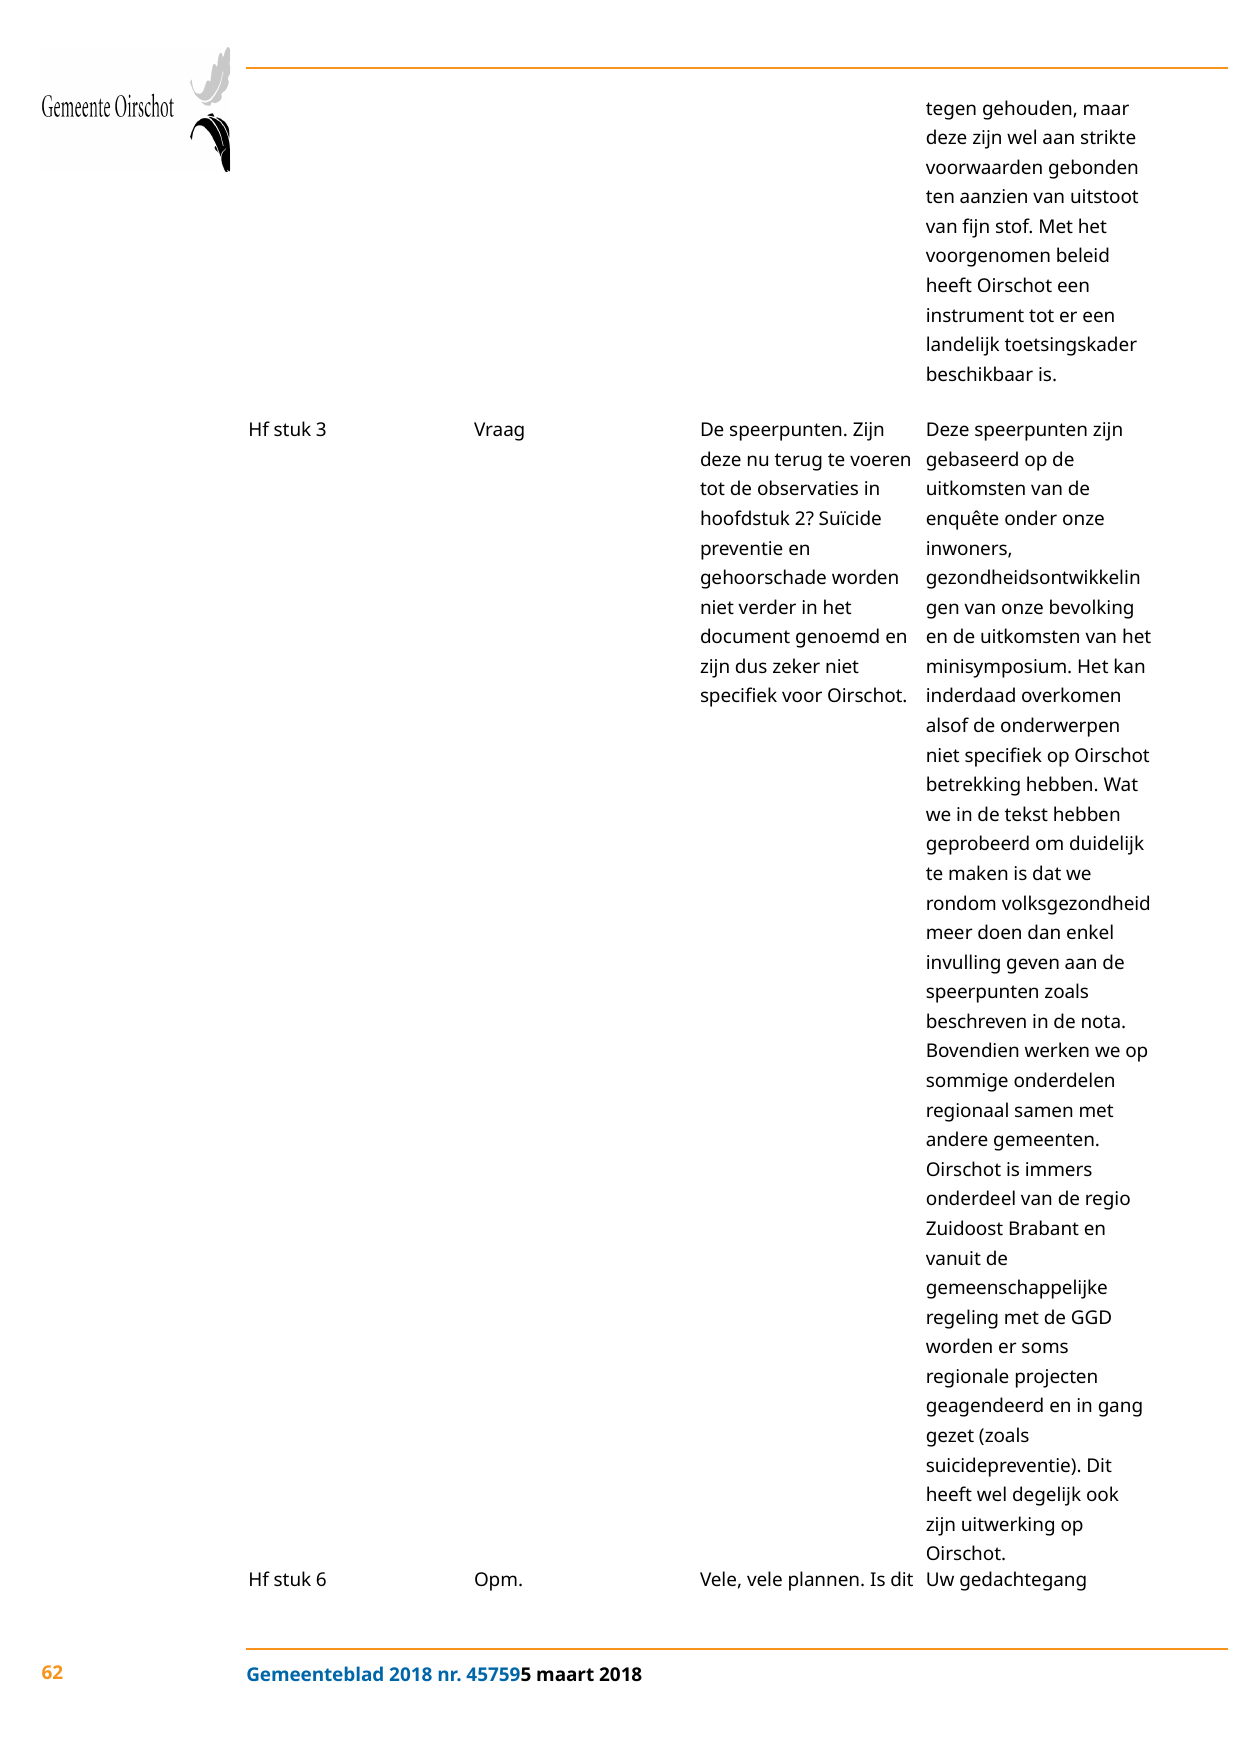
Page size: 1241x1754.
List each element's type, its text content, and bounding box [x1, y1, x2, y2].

table_cell Deze speerpunten zijn gebaseerd op de uitkomsten van de enquête onder onze inwoners, gezondheidsontwikkelingen van onze bevolking en de uitkomsten van het minisymposium. Het kan inderdaad overkomen alsof de onderwerpen niet specifiek op Oirschot betrekking hebben. Wat we in de tekst hebben geprobeerd om duidelijk te maken is dat we rondom volksgezondheid meer doen dan enkel invulling geven aan de speerpunten zoals beschreven in de nota. Bovendien werken we op sommige onderdelen regionaal samen met andere gemeenten. Oirschot is immers onderdeel van de regio Zuidoost Brabant en vanuit de gemeenschappelijke regeling met de GGD worden er soms regionale projecten geagendeerd en in gang gezet (zoals suicidepreventie). Dit heeft wel degelijk ook zijn uitwerking op Oirschot. [926, 416, 1152, 1566]
table_cell tegen gehouden, maar deze zijn wel aan strikte voorwaarden gebonden ten aanzien van uitstoot van fijn stof. Met het voorgenomen beleid heeft Oirschot een instrument tot er een landelijk toetsingskader beschikbaar is. [926, 95, 1152, 416]
table_cell Hf stuk 3 [248, 416, 474, 1566]
table_cell Uw gedachtegang [926, 1566, 1152, 1592]
table_cell [700, 95, 926, 416]
table_cell [474, 95, 700, 416]
table_cell Opm. [474, 1566, 700, 1592]
table_cell Hf stuk 6 [248, 1566, 474, 1592]
table_cell [248, 95, 474, 416]
table_cell Vraag [474, 416, 700, 1566]
table_cell De speerpunten. Zijn deze nu terug te voeren tot de observaties in hoofdstuk 2? Suïcide preventie en gehoorschade worden niet verder in het document genoemd en zijn dus zeker niet specifiek voor Oirschot. [700, 416, 926, 1566]
table_cell Vele, vele plannen. Is dit [700, 1566, 926, 1592]
picture [41, 47, 231, 172]
